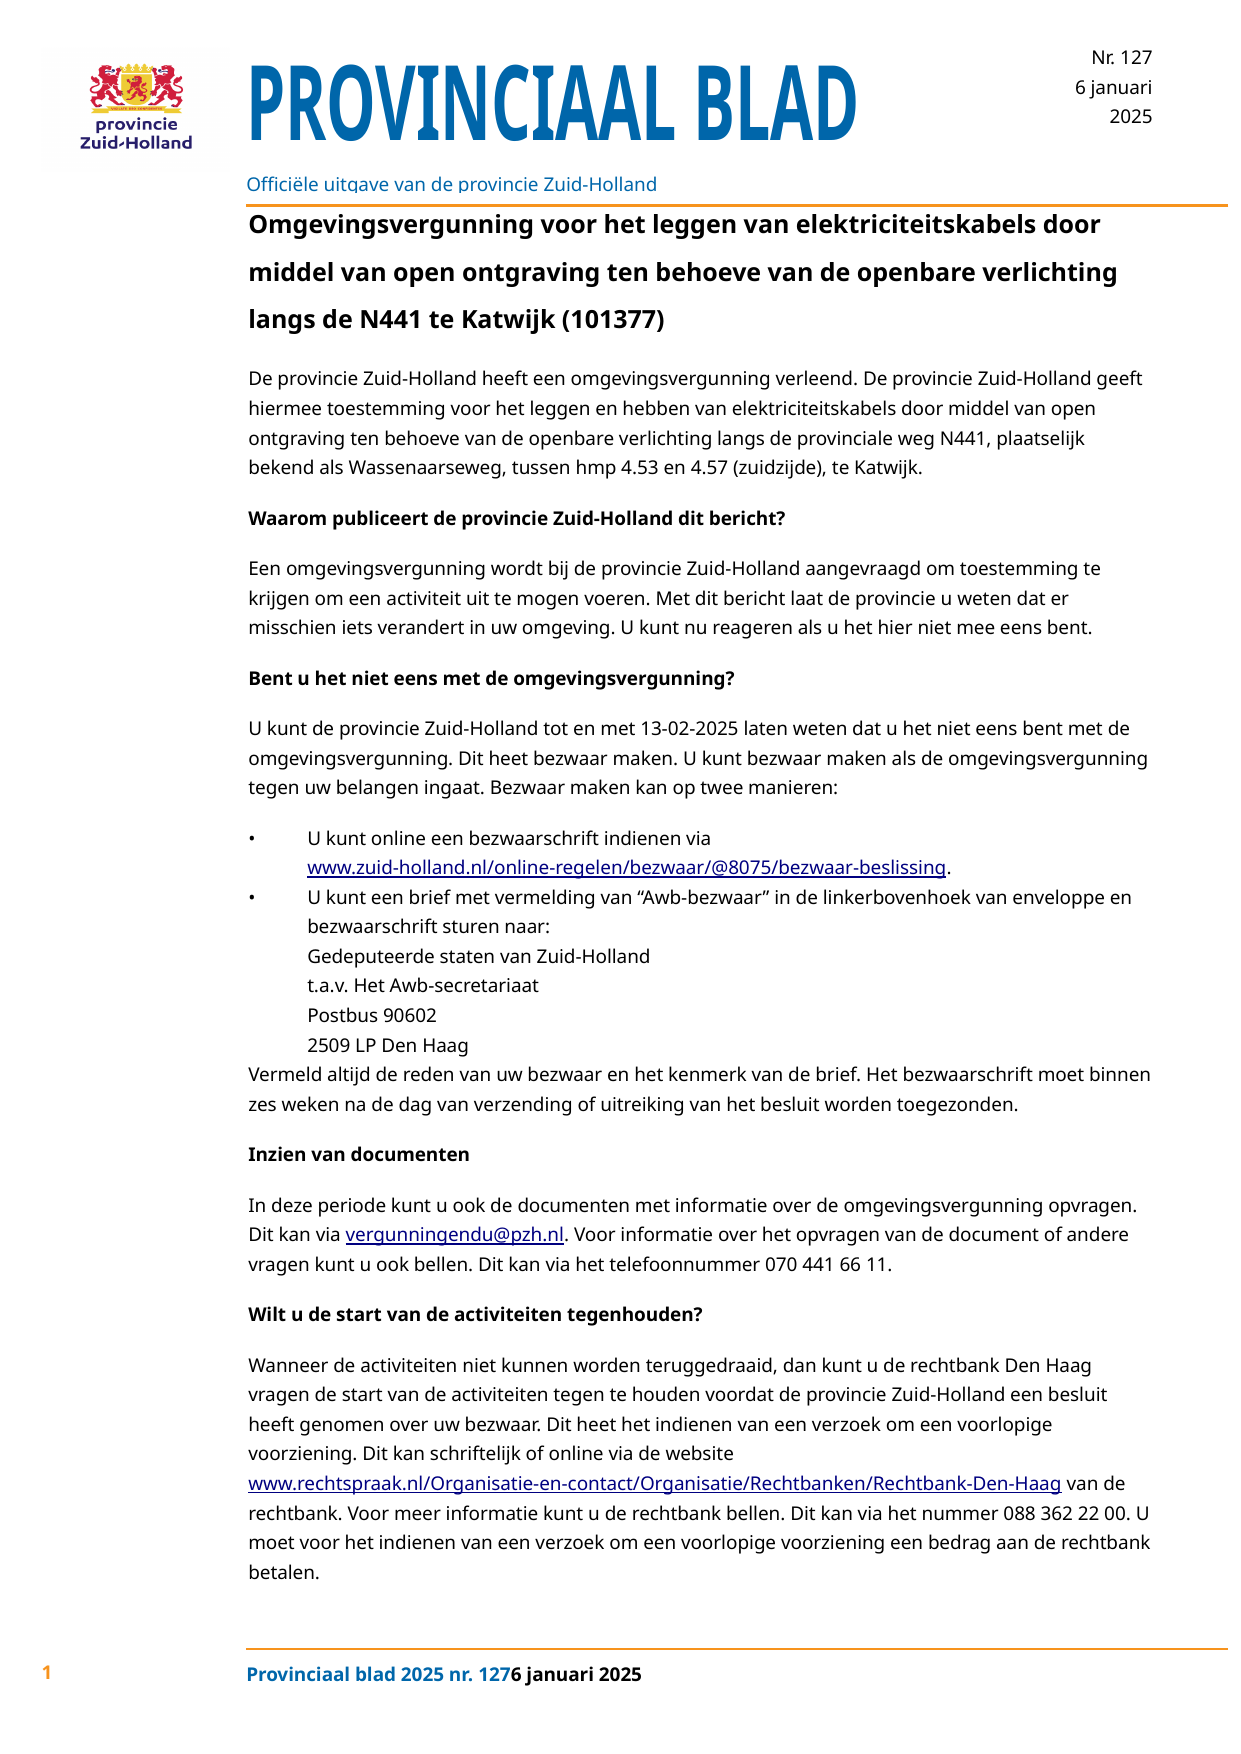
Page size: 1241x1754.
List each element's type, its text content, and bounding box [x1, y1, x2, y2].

text Bent u het niet eens met de omgevingsvergunning? [248, 665, 1152, 690]
text Een omgevingsvergunning wordt bij de provincie Zuid-Holland aangevraagd om toestemming te krijgen om een activiteit uit te mogen voeren. Met dit bericht laat de provincie u weten dat er misschien iets verandert in uw omgeving. U kunt nu reageren als u het hier niet mee eens bent. [248, 555, 1152, 640]
text Inzien van documenten [248, 1141, 1152, 1167]
text Waarom publiceert de provincie Zuid-Holland dit bericht? [248, 505, 1152, 530]
text Wanneer de activiteiten niet kunnen worden teruggedraaid, dan kunt u de rechtbank Den Haag vragen de start van de activiteiten tegen te houden voordat de provincie Zuid-Holland een besluit heeft genomen over uw bezwaar. Dit heet het indienen van een verzoek om een voorlopige voorziening. Dit kan schriftelijk of online via de website www.rechtspraak.nl/Organisatie-en-contact/Organisatie/Rechtbanken/Rechtbank-Den-Haag van de rechtbank. Voor meer informatie kunt u de rechtbank bellen. Dit kan via het nummer 088 362 22 00. U moet voor het indienen van een verzoek om een voorlopige voorziening een bedrag aan de rechtbank betalen. [248, 1352, 1152, 1584]
text In deze periode kunt u ook de documenten met informatie over de omgevingsvergunning opvragen. Dit kan via vergunningendu@pzh.nl. Voor informatie over het opvragen van de document of andere vragen kunt u ook bellen. Dit kan via het telefoonnummer 070 441 66 11. [248, 1192, 1152, 1277]
text Vermeld altijd de reden van uw bezwaar en het kenmerk van de brief. Het bezwaarschrift moet binnen zes weken na de dag van verzending of uitreiking van het besluit worden toegezonden. [248, 1061, 1152, 1117]
text De provincie Zuid-Holland heeft een omgevingsvergunning verleend. De provincie Zuid-Holland geeft hiermee toestemming voor het leggen en hebben van elektriciteitskabels door middel van open ontgraving ten behoeve van de openbare verlichting langs de provinciale weg N441, plaatselijk bekend als Wassenaarseweg, tussen hmp 4.53 en 4.57 (zuidzijde), te Katwijk. [248, 366, 1152, 480]
text Omgevingsvergunning voor het leggen van elektriciteitskabels door middel van open ontgraving ten behoeve van de openbare verlichting langs de N441 te Katwijk (101377) [248, 207, 1152, 336]
picture [41, 47, 231, 172]
list 2509 LP Den Haag [248, 1032, 1152, 1057]
text Wilt u de start van de activiteiten tegenhouden? [248, 1301, 1152, 1327]
list t.a.v. Het Awb-secretariaat [248, 973, 1152, 998]
list U kunt een brief met vermelding van “Awb-bezwaar” in de linkerbovenhoek van enveloppe en bezwaarschrift sturen naar: [248, 884, 1152, 939]
list Postbus 90602 [248, 1002, 1152, 1028]
text U kunt de provincie Zuid-Holland tot en met 13-02-2025 laten weten dat u het niet eens bent met de omgevingsvergunning. Dit heet bezwaar maken. U kunt bezwaar maken als de omgevingsvergunning tegen uw belangen ingaat. Bezwaar maken kan op twee manieren: [248, 715, 1152, 800]
list U kunt online een bezwaarschrift indienen via www.zuid-holland.nl/online-regelen/bezwaar/@8075/bezwaar-beslissing. [248, 825, 1152, 880]
list Gedeputeerde staten van Zuid-Holland [248, 943, 1152, 969]
